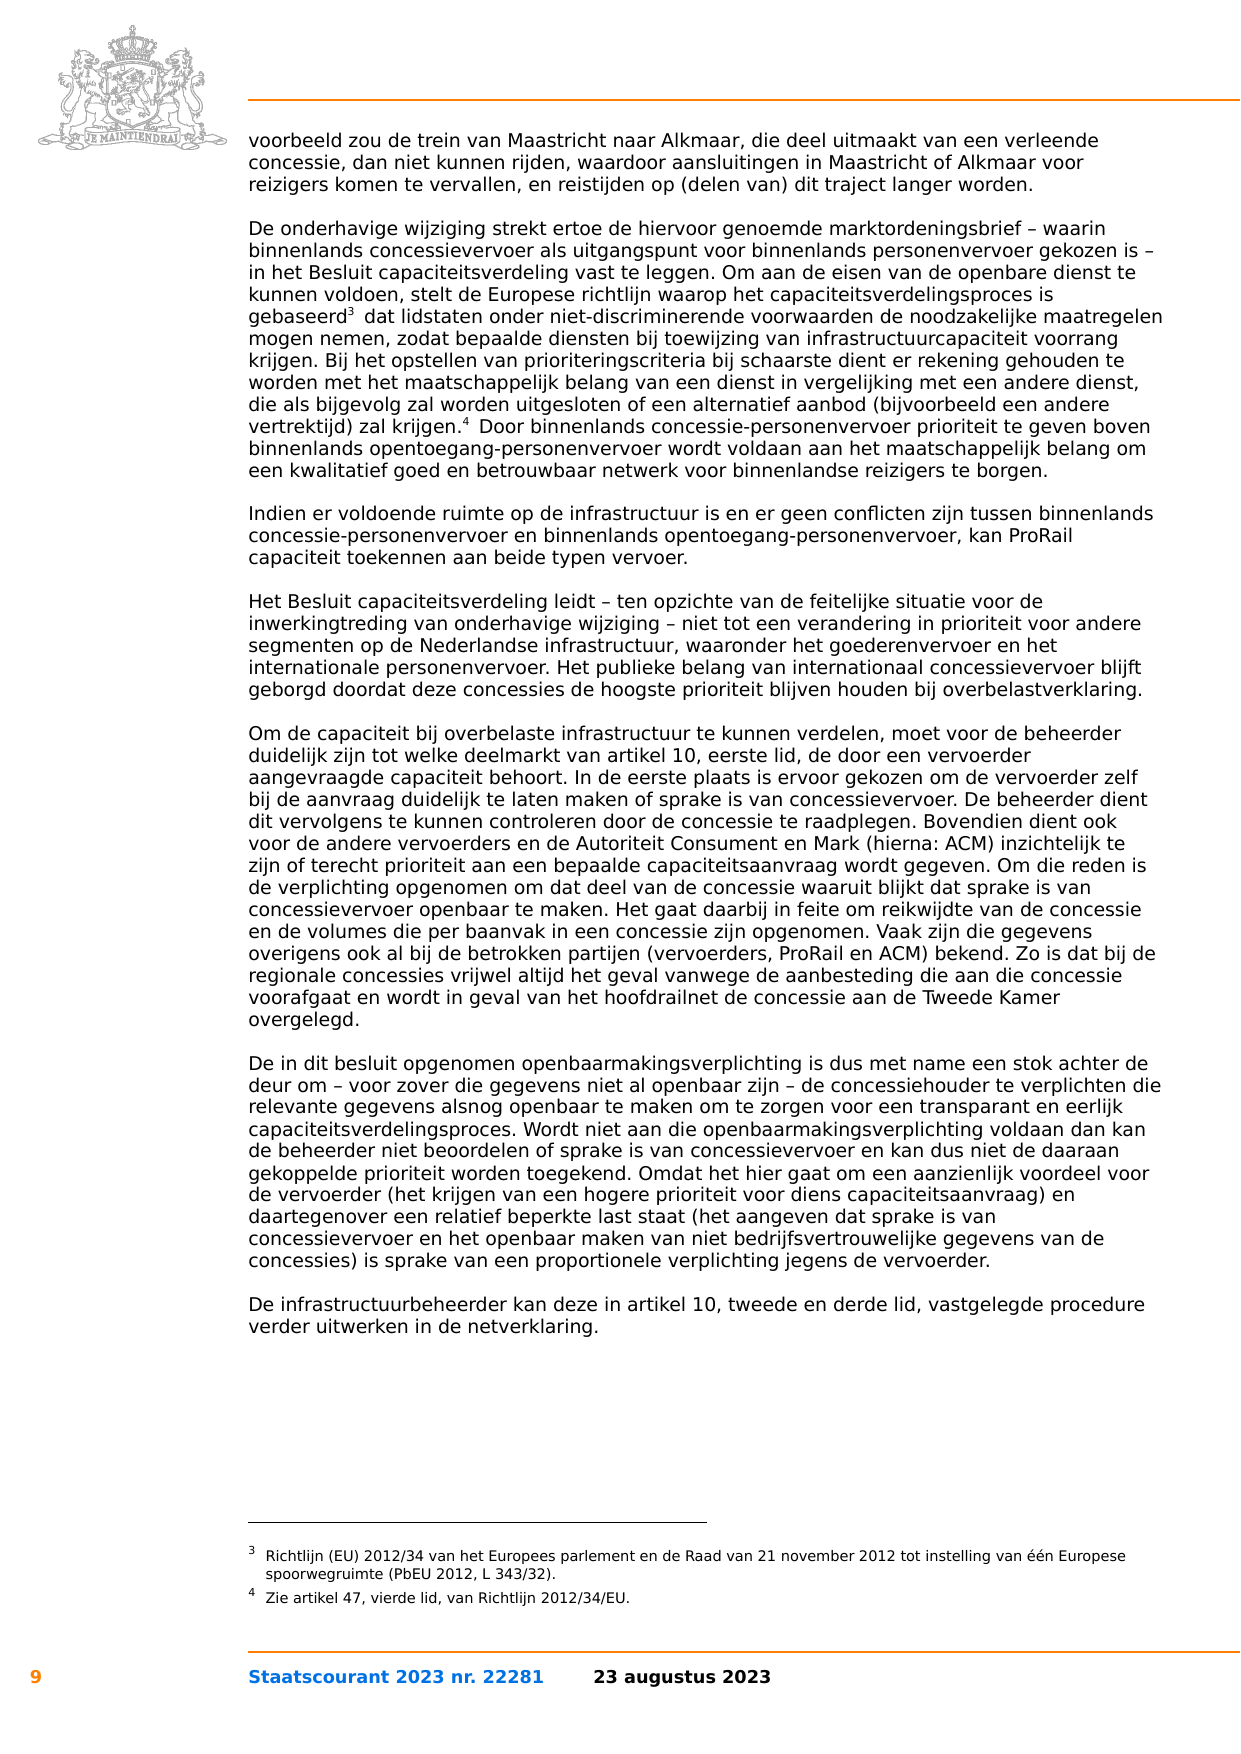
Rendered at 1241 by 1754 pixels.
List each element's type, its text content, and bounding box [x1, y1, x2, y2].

text voorbeeld zou de trein van Maastricht naar Alkmaar, die deel uitmaakt van een verleende concessie, dan niet kunnen rijden, waardoor aansluitingen in Maastricht of Alkmaar voor reizigers komen te vervallen, en reistijden op (delen van) dit traject langer worden. [248, 130, 1163, 196]
text Om de capaciteit bij overbelaste infrastructuur te kunnen verdelen, moet voor de beheerder duidelijk zijn tot welke deelmarkt van artikel 10, eerste lid, de door een vervoerder aangevraagde capaciteit behoort. In de eerste plaats is ervoor gekozen om de vervoerder zelf bij de aanvraag duidelijk te laten maken of sprake is van concessievervoer. De beheerder dient dit vervolgens te kunnen controleren door de concessie te raadplegen. Bovendien dient ook voor de andere vervoerders en de Autoriteit Consument en Mark (hierna: ACM) inzichtelijk te zijn of terecht prioriteit aan een bepaalde capaciteitsaanvraag wordt gegeven. Om die reden is de verplichting opgenomen om dat deel van de concessie waaruit blijkt dat sprake is van concessievervoer openbaar te maken. Het gaat daarbij in feite om reikwijdte van de concessie en de volumes die per baanvak in een concessie zijn opgenomen. Vaak zijn die gegevens overigens ook al bij de betrokken partijen (vervoerders, ProRail en ACM) bekend. Zo is dat bij de regionale concessies vrijwel altijd het geval vanwege de aanbesteding die aan die concessie voorafgaat en wordt in geval van het hoofdrailnet de concessie aan de Tweede Kamer overgelegd. [248, 723, 1163, 1031]
text Richtlijn (EU) 2012/34 van het Europees parlement en de Raad van 21 november 2012 tot instelling van één Europese spoorwegruimte (PbEU 2012, L 343/32). [248, 1544, 1163, 1583]
text Indien er voldoende ruimte op de infrastructuur is en er geen conflicten zijn tussen binnenlands concessie-personenvervoer en binnenlands opentoegang-personenvervoer, kan ProRail capaciteit toekennen aan beide typen vervoer. [248, 503, 1163, 569]
text De onderhavige wijziging strekt ertoe de hiervoor genoemde marktordeningsbrief – waarin binnenlands concessievervoer als uitgangspunt voor binnenlands personenvervoer gekozen is – in het Besluit capaciteitsverdeling vast te leggen. Om aan de eisen van de openbare dienst te kunnen voldoen, stelt de Europese richtlijn waarop het capaciteitsverdelingsproces is gebaseerd dat lidstaten onder niet-discriminerende voorwaarden de noodzakelijke maatregelen mogen nemen, zodat bepaalde diensten bij toewijzing van infrastructuurcapaciteit voorrang krijgen. Bij het opstellen van prioriteringscriteria bij schaarste dient er rekening gehouden te worden met het maatschappelijk belang van een dienst in vergelijking met een andere dienst, die als bijgevolg zal worden uitgesloten of een alternatief aanbod (bijvoorbeeld een andere vertrektijd) zal krijgen. Door binnenlands concessie-personenvervoer prioriteit te geven boven binnenlands opentoegang-personenvervoer wordt voldaan aan het maatschappelijk belang om een kwalitatief goed en betrouwbaar netwerk voor binnenlandse reizigers te borgen. [248, 218, 1163, 481]
text De infrastructuurbeheerder kan deze in artikel 10, tweede en derde lid, vastgelegde procedure verder uitwerken in de netverklaring. [248, 1294, 1163, 1338]
text De in dit besluit opgenomen openbaarmakingsverplichting is dus met name een stok achter de deur om – voor zover die gegevens niet al openbaar zijn – de concessiehouder te verplichten die relevante gegevens alsnog openbaar te maken om te zorgen voor een transparant en eerlijk capaciteitsverdelingsproces. Wordt niet aan die openbaarmakingsverplichting voldaan dan kan de beheerder niet beoordelen of sprake is van concessievervoer en kan dus niet de daaraan gekoppelde prioriteit worden toegekend. Omdat het hier gaat om een aanzienlijk voordeel voor de vervoerder (het krijgen van een hogere prioriteit voor diens capaciteitsaanvraag) en daartegenover een relatief beperkte last staat (het aangeven dat sprake is van concessievervoer en het openbaar maken van niet bedrijfsvertrouwelijke gegevens van de concessies) is sprake van een proportionele verplichting jegens de vervoerder. [248, 1052, 1163, 1272]
text Zie artikel 47, vierde lid, van Richtlijn 2012/34/EU. [248, 1586, 1163, 1608]
picture [38, 25, 227, 150]
text Het Besluit capaciteitsverdeling leidt – ten opzichte van de feitelijke situatie voor de inwerkingtreding van onderhavige wijziging – niet tot een verandering in prioriteit voor andere segmenten op de Nederlandse infrastructuur, waaronder het goederenvervoer en het internationale personenvervoer. Het publieke belang van internationaal concessievervoer blijft geborgd doordat deze concessies de hoogste prioriteit blijven houden bij overbelastverklaring. [248, 591, 1163, 701]
